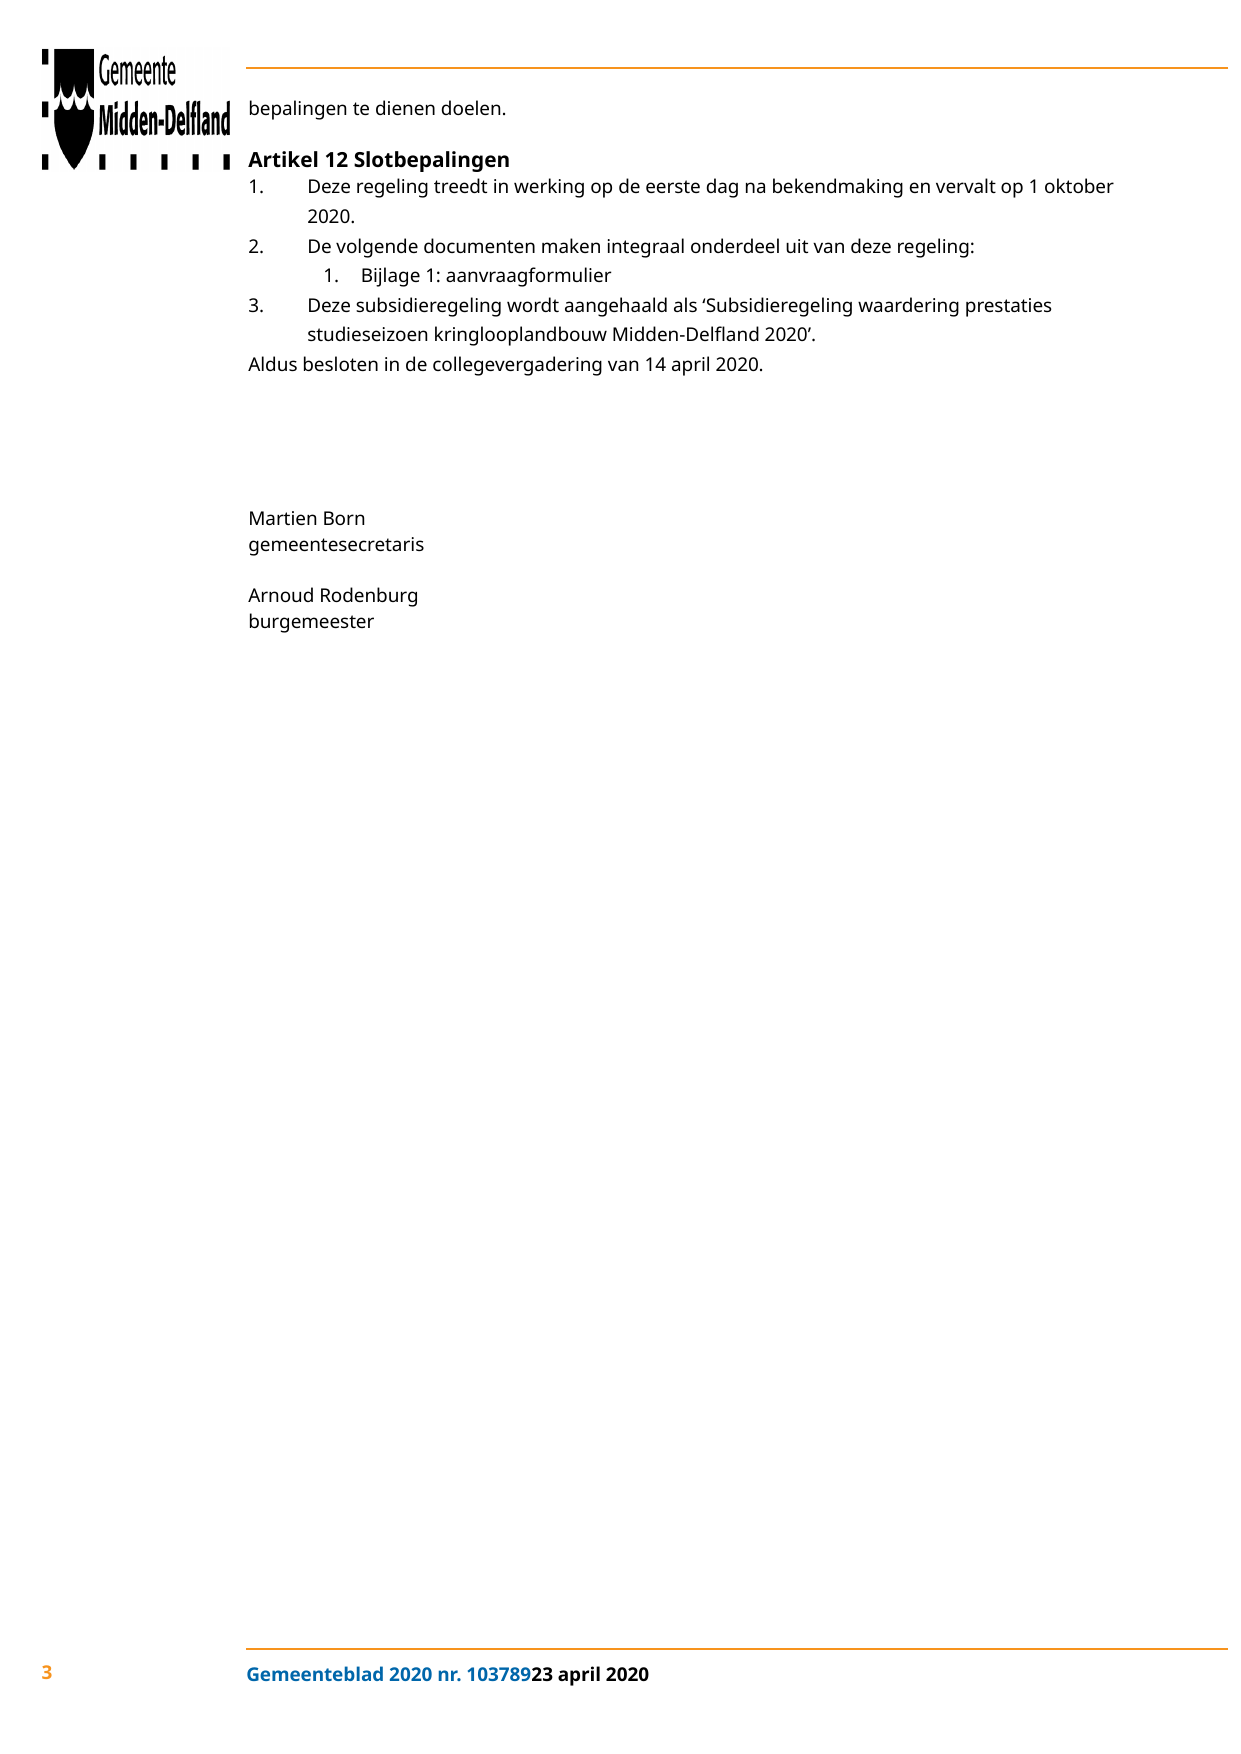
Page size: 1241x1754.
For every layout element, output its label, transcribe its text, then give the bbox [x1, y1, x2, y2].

text Artikel 12 Slotbepalingen [248, 145, 1152, 174]
text gemeentesecretaris [248, 531, 1152, 557]
text Arnoud Rodenburg [248, 583, 1152, 608]
text Martien Born [248, 506, 1152, 531]
text bepalingen te dienen doelen. [248, 95, 1152, 121]
picture [41, 47, 231, 172]
text burgemeester [248, 608, 1152, 634]
list Deze regeling treedt in werking op de eerste dag na bekendmaking en vervalt op 1 oktober 2020. [248, 174, 1152, 229]
list Deze subsidieregeling wordt aangehaald als ‘Subsidieregeling waardering prestaties studieseizoen kringlooplandbouw Midden-Delfland 2020’. [248, 292, 1152, 347]
list De volgende documenten maken integraal onderdeel uit van deze regeling: [248, 233, 1152, 258]
text Aldus besloten in de collegevergadering van 14 april 2020. [248, 351, 1152, 377]
list Bijlage 1: aanvraagformulier [323, 262, 1152, 288]
